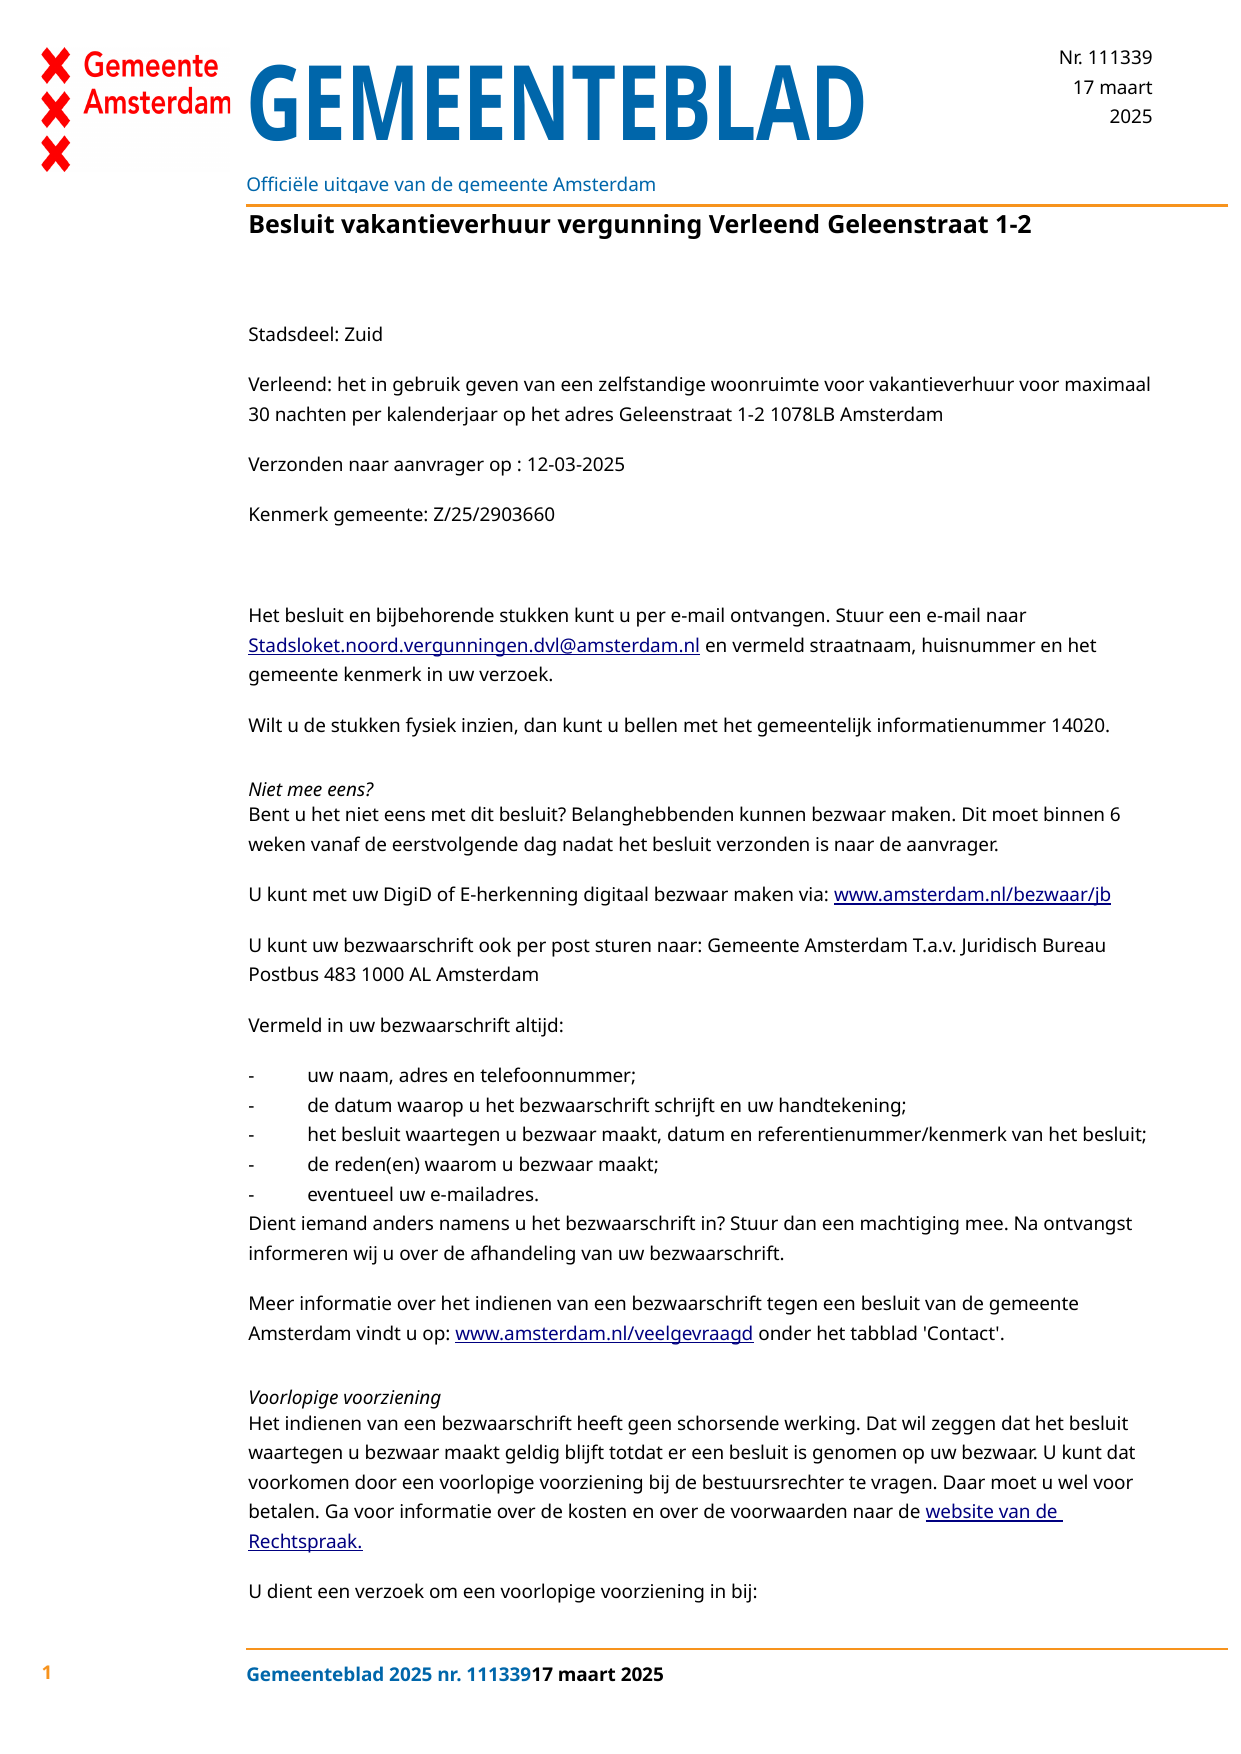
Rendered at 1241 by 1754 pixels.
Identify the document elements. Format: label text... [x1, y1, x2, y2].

list de reden(en) waarom u bezwaar maakt; [248, 1151, 1152, 1177]
text Vermeld in uw bezwaarschrift altijd: [248, 1012, 1152, 1038]
text Het besluit en bijbehorende stukken kunt u per e-mail ontvangen. Stuur een e-mail naar Stadsloket.noord.vergunningen.dvl@amsterdam.nl en vermeld straatnaam, huisnummer en het gemeente kenmerk in uw verzoek. [248, 602, 1152, 687]
picture [41, 47, 231, 172]
text Verleend: het in gebruik geven van een zelfstandige woonruimte voor vakantieverhuur voor maximaal 30 nachten per kalenderjaar op het adres Geleenstraat 1-2 1078LB Amsterdam [248, 371, 1152, 426]
list eventueel uw e-mailadres. [248, 1181, 1152, 1207]
list uw naam, adres en telefoonnummer; [248, 1062, 1152, 1088]
text U dient een verzoek om een voorlopige voorziening in bij: [248, 1578, 1152, 1604]
text Dient iemand anders namens u het bezwaarschrift in? Stuur dan een machtiging mee. Na ontvangst informeren wij u over de afhandeling van uw bezwaarschrift. [248, 1210, 1152, 1266]
text Besluit vakantieverhuur vergunning Verleend Geleenstraat 1-2 [248, 207, 1152, 241]
list de datum waarop u het bezwaarschrift schrijft en uw handtekening; [248, 1092, 1152, 1118]
text Wilt u de stukken fysiek inzien, dan kunt u bellen met het gemeentelijk informatienummer 14020. [248, 712, 1152, 738]
text Kenmerk gemeente: Z/25/2903660 [248, 502, 1152, 527]
text Niet mee eens? [248, 776, 1152, 802]
text Stadsdeel: Zuid [248, 321, 1152, 346]
list het besluit waartegen u bezwaar maakt, datum en referentienummer/kenmerk van het besluit; [248, 1122, 1152, 1147]
text Bent u het niet eens met dit besluit? Belanghebbenden kunnen bezwaar maken. Dit moet binnen 6 weken vanaf de eerstvolgende dag nadat het besluit verzonden is naar de aanvrager. [248, 802, 1152, 857]
text Verzonden naar aanvrager op : 12-03-2025 [248, 451, 1152, 477]
text Meer informatie over het indienen van een bezwaarschrift tegen een besluit van de gemeente Amsterdam vindt u op: www.amsterdam.nl/veelgevraagd onder het tabblad 'Contact'. [248, 1290, 1152, 1346]
text Voorlopige voorziening [248, 1384, 1152, 1410]
text U kunt uw bezwaarschrift ook per post sturen naar: Gemeente Amsterdam T.a.v. Juridisch Bureau Postbus 483 1000 AL Amsterdam [248, 932, 1152, 987]
text Het indienen van een bezwaarschrift heeft geen schorsende werking. Dat wil zeggen dat het besluit waartegen u bezwaar maakt geldig blijft totdat er een besluit is genomen op uw bezwaar. U kunt dat voorkomen door een voorlopige voorziening bij de bestuursrechter te vragen. Daar moet u wel voor betalen. Ga voor informatie over de kosten en over de voorwaarden naar de website van de Rechtspraak. [248, 1410, 1152, 1554]
text U kunt met uw DigiD of E-herkenning digitaal bezwaar maken via: www.amsterdam.nl/bezwaar/jb [248, 882, 1152, 907]
